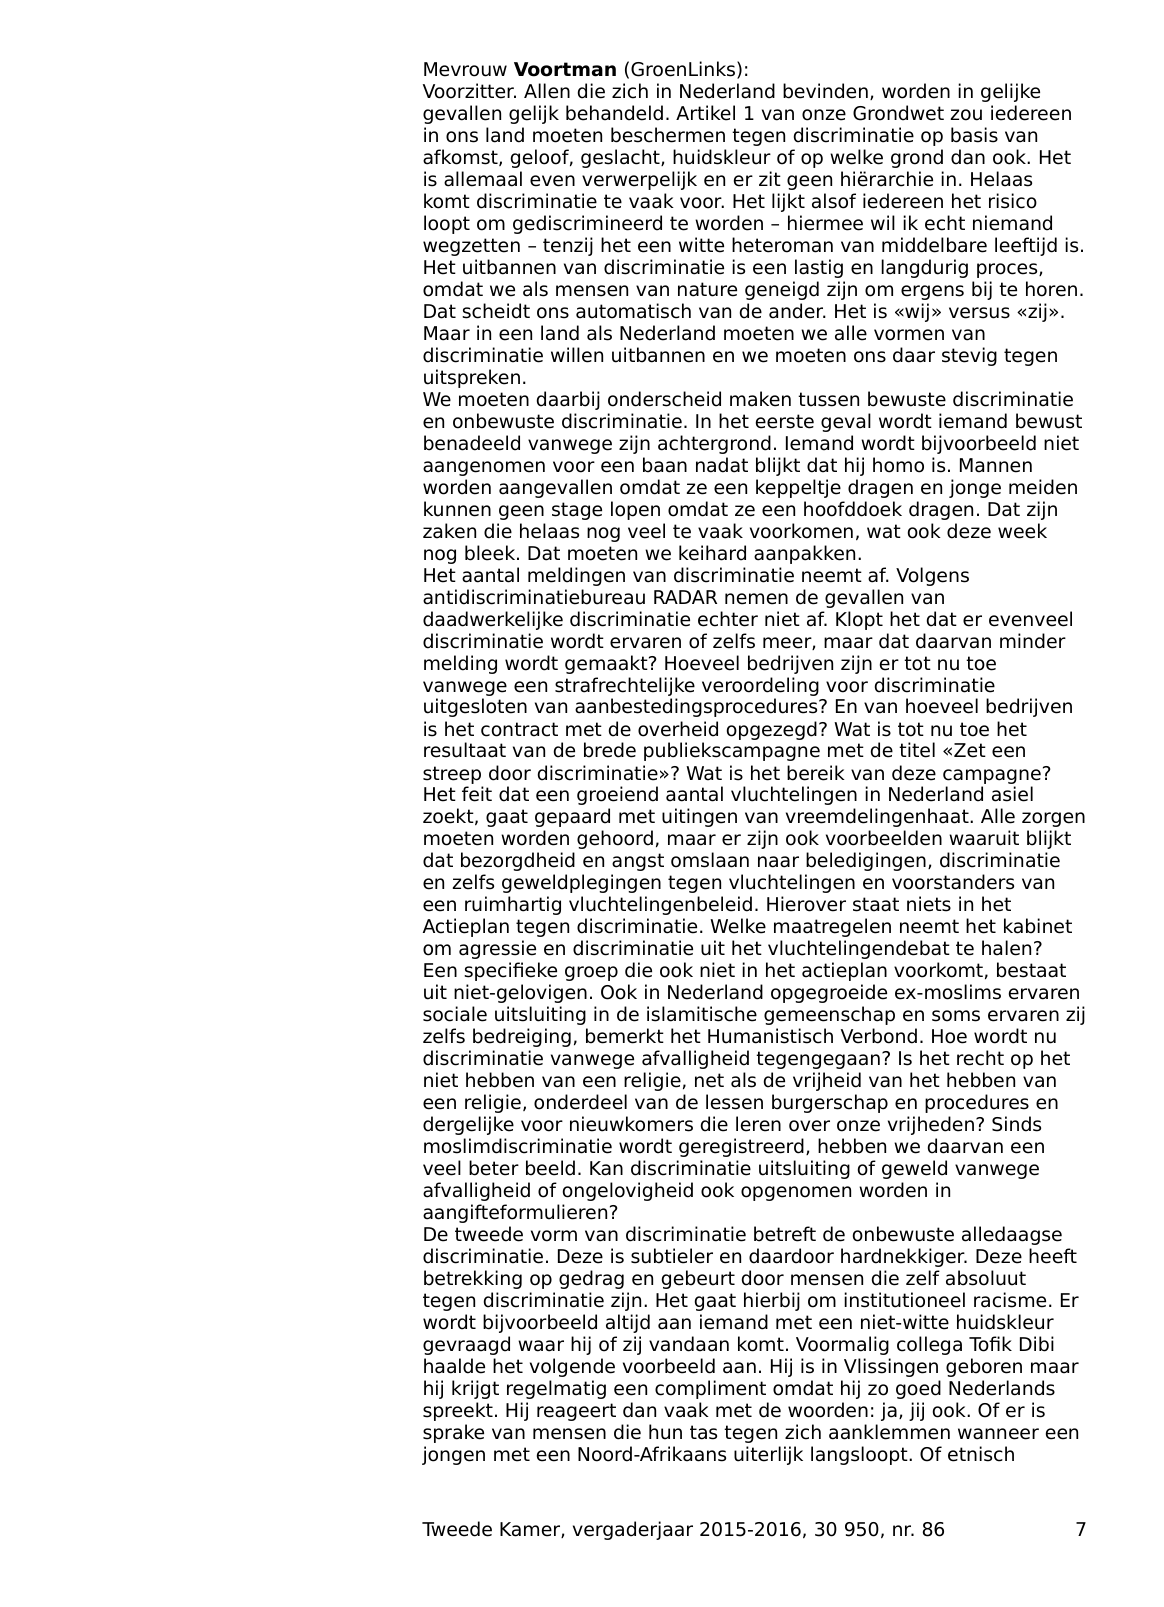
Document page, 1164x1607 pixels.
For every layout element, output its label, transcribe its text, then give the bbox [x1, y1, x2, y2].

text Mevrouw Voortman (GroenLinks): [422, 59, 1087, 81]
text Het aantal meldingen van discriminatie neemt af. Volgens antidiscriminatiebureau RADAR nemen de gevallen van daadwerkelijke discriminatie echter niet af. Klopt het dat er evenveel discriminatie wordt ervaren of zelfs meer, maar dat daarvan minder melding wordt gemaakt? Hoeveel bedrijven zijn er tot nu toe vanwege een strafrechtelijke veroordeling voor discriminatie uitgesloten van aanbestedingsprocedures? En van hoeveel bedrijven is het contract met de overheid opgezegd? Wat is tot nu toe het resultaat van de brede publiekscampagne met de titel «Zet een streep door discriminatie»? Wat is het bereik van deze campagne? [422, 564, 1087, 784]
text Het feit dat een groeiend aantal vluchtelingen in Nederland asiel zoekt, gaat gepaard met uitingen van vreemdelingenhaat. Alle zorgen moeten worden gehoord, maar er zijn ook voorbeelden waaruit blijkt dat bezorgdheid en angst omslaan naar beledigingen, discriminatie en zelfs geweldplegingen tegen vluchtelingen en voorstanders van een ruimhartig vluchtelingenbeleid. Hierover staat niets in het Actieplan tegen discriminatie. Welke maatregelen neemt het kabinet om agressie en discriminatie uit het vluchtelingendebat te halen? [422, 784, 1087, 960]
text Een specifieke groep die ook niet in het actieplan voorkomt, bestaat uit niet-gelovigen. Ook in Nederland opgegroeide ex-moslims ervaren sociale uitsluiting in de islamitische gemeenschap en soms ervaren zij zelfs bedreiging, bemerkt het Humanistisch Verbond. Hoe wordt nu discriminatie vanwege afvalligheid tegengegaan? Is het recht op het niet hebben van een religie, net als de vrijheid van het hebben van een religie, onderdeel van de lessen burgerschap en procedures en dergelijke voor nieuwkomers die leren over onze vrijheden? Sinds moslimdiscriminatie wordt geregistreerd, hebben we daarvan een veel beter beeld. Kan discriminatie uitsluiting of geweld vanwege afvalligheid of ongelovigheid ook opgenomen worden in aangifteformulieren? [422, 960, 1087, 1224]
text We moeten daarbij onderscheid maken tussen bewuste discriminatie en onbewuste discriminatie. In het eerste geval wordt iemand bewust benadeeld vanwege zijn achtergrond. Iemand wordt bijvoorbeeld niet aangenomen voor een baan nadat blijkt dat hij homo is. Mannen worden aangevallen omdat ze een keppeltje dragen en jonge meiden kunnen geen stage lopen omdat ze een hoofddoek dragen. Dat zijn zaken die helaas nog veel te vaak voorkomen, wat ook deze week nog bleek. Dat moeten we keihard aanpakken. [422, 389, 1087, 564]
text Voorzitter. Allen die zich in Nederland bevinden, worden in gelijke gevallen gelijk behandeld. Artikel 1 van onze Grondwet zou iedereen in ons land moeten beschermen tegen discriminatie op basis van afkomst, geloof, geslacht, huidskleur of op welke grond dan ook. Het is allemaal even verwerpelijk en er zit geen hiërarchie in. Helaas komt discriminatie te vaak voor. Het lijkt alsof iedereen het risico loopt om gediscrimineerd te worden – hiermee wil ik echt niemand wegzetten – tenzij het een witte heteroman van middelbare leeftijd is. Het uitbannen van discriminatie is een lastig en langdurig proces, omdat we als mensen van nature geneigd zijn om ergens bij te horen. Dat scheidt ons automatisch van de ander. Het is «wij» versus «zij». Maar in een land als Nederland moeten we alle vormen van discriminatie willen uitbannen en we moeten ons daar stevig tegen uitspreken. [422, 81, 1087, 389]
text De tweede vorm van discriminatie betreft de onbewuste alledaagse discriminatie. Deze is subtieler en daardoor hardnekkiger. Deze heeft betrekking op gedrag en gebeurt door mensen die zelf absoluut tegen discriminatie zijn. Het gaat hierbij om institutioneel racisme. Er wordt bijvoorbeeld altijd aan iemand met een niet-witte huidskleur gevraagd waar hij of zij vandaan komt. Voormalig collega Tofik Dibi haalde het volgende voorbeeld aan. Hij is in Vlissingen geboren maar hij krijgt regelmatig een compliment omdat hij zo goed Nederlands spreekt. Hij reageert dan vaak met de woorden: ja, jij ook. Of er is sprake van mensen die hun tas tegen zich aanklemmen wanneer een jongen met een Noord-Afrikaans uiterlijk langsloopt. Of etnisch [422, 1224, 1087, 1466]
